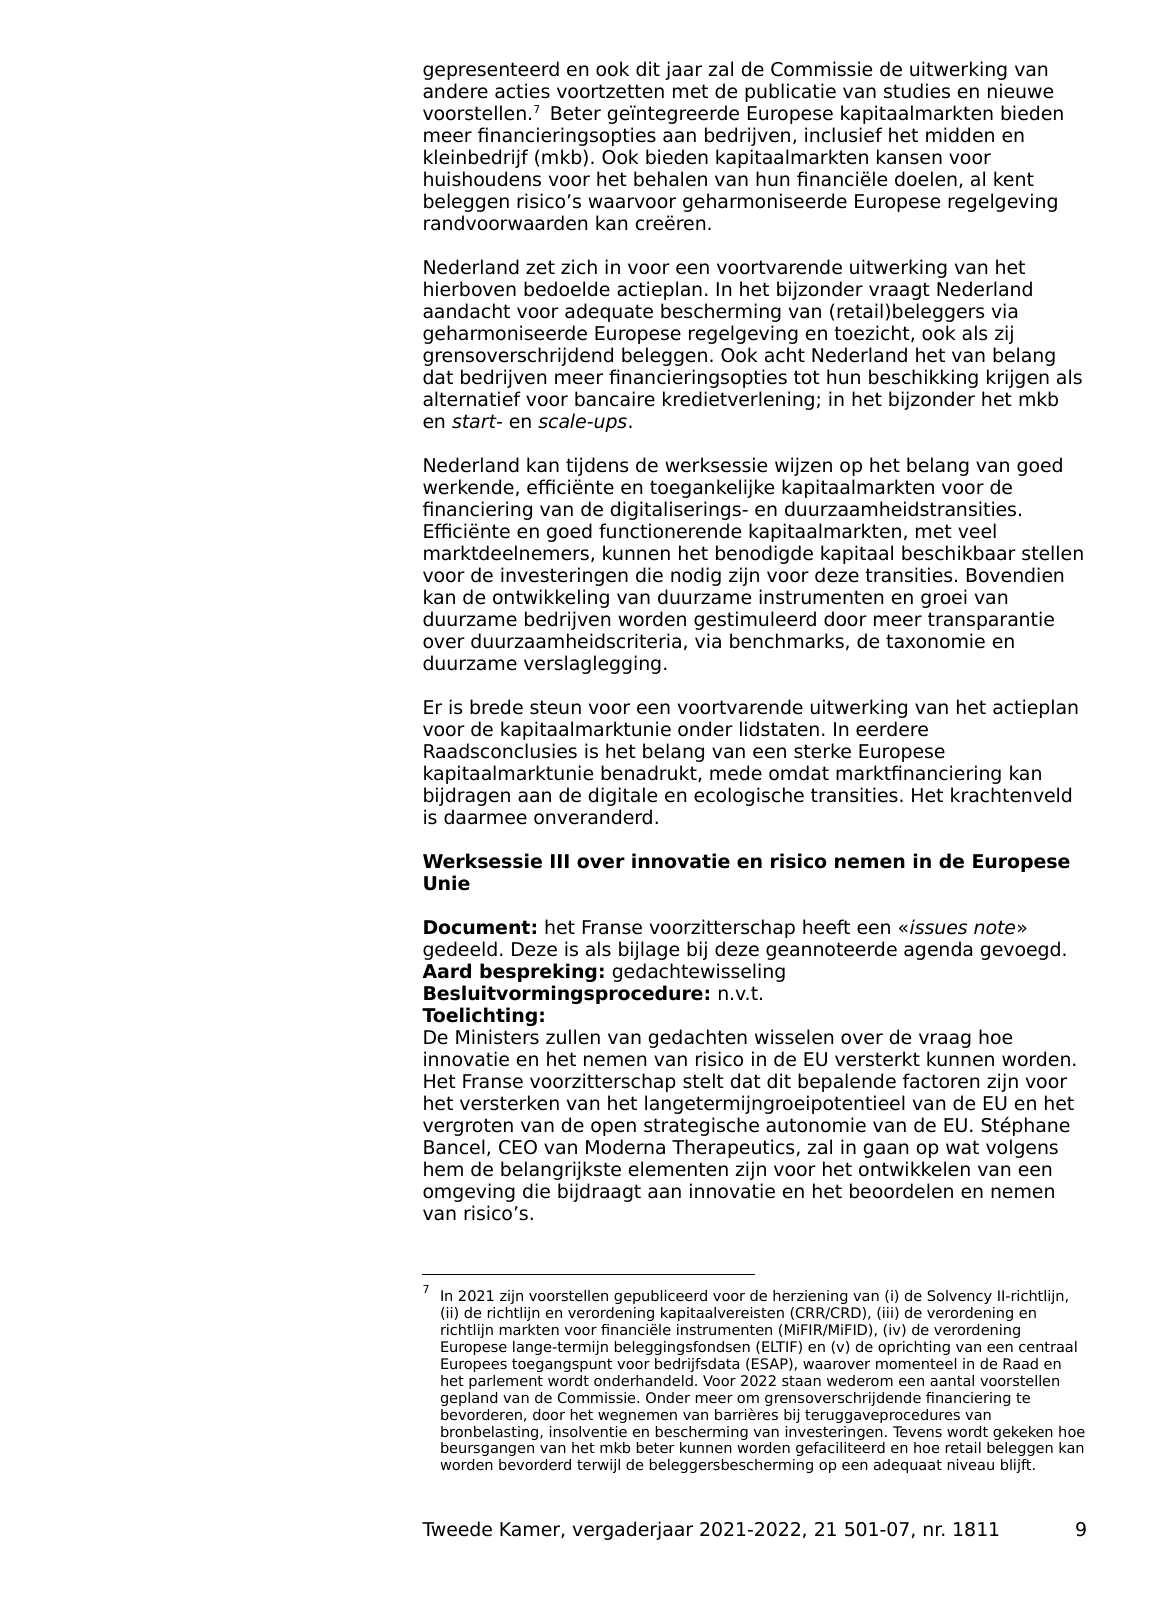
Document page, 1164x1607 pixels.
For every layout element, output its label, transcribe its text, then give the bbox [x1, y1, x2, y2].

text Document: het Franse voorzitterschap heeft een «issues note» gedeeld. Deze is als bijlage bij deze geannoteerde agenda gevoegd. [422, 917, 1087, 961]
text Aard bespreking: gedachtewisseling [422, 961, 1087, 983]
subtitle Werksessie III over innovatie en risico nemen in de Europese Unie [422, 851, 1087, 895]
text Besluitvormingsprocedure: n.v.t. [422, 983, 1087, 1005]
text Nederland kan tijdens de werksessie wijzen op het belang van goed werkende, efficiënte en toegankelijke kapitaalmarkten voor de financiering van de digitaliserings- en duurzaamheidstransities. Efficiënte en goed functionerende kapitaalmarkten, met veel marktdeelnemers, kunnen het benodigde kapitaal beschikbaar stellen voor de investeringen die nodig zijn voor deze transities. Bovendien kan de ontwikkeling van duurzame instrumenten en groei van duurzame bedrijven worden gestimuleerd door meer transparantie over duurzaamheidscriteria, via benchmarks, de taxonomie en duurzame verslaglegging. [422, 455, 1087, 675]
text In 2021 zijn voorstellen gepubliceerd voor de herziening van (i) de Solvency II-richtlijn, (ii) de richtlijn en verordening kapitaalvereisten (CRR/CRD), (iii) de verordening en richtlijn markten voor financiële instrumenten (MiFIR/MiFID), (iv) de verordening Europese lange-termijn beleggingsfondsen (ELTIF) en (v) de oprichting van een centraal Europees toegangspunt voor bedrijfsdata (ESAP), waarover momenteel in de Raad en het parlement wordt onderhandeld. Voor 2022 staan wederom een aantal voorstellen gepland van de Commissie. Onder meer om grensoverschrijdende financiering te bevorderen, door het wegnemen van barrières bij teruggaveprocedures van bronbelasting, insolventie en bescherming van investeringen. Tevens wordt gekeken hoe beursgangen van het mkb beter kunnen worden gefaciliteerd en hoe retail beleggen kan worden bevorderd terwijl de beleggersbescherming op een adequaat niveau blijft. [422, 1283, 1087, 1474]
text Nederland zet zich in voor een voortvarende uitwerking van het hierboven bedoelde actieplan. In het bijzonder vraagt Nederland aandacht voor adequate bescherming van (retail)beleggers via geharmoniseerde Europese regelgeving en toezicht, ook als zij grensoverschrijdend beleggen. Ook acht Nederland het van belang dat bedrijven meer financieringsopties tot hun beschikking krijgen als alternatief voor bancaire kredietverlening; in het bijzonder het mkb en start- en scale-ups. [422, 257, 1087, 433]
text De Ministers zullen van gedachten wisselen over de vraag hoe innovatie en het nemen van risico in de EU versterkt kunnen worden. Het Franse voorzitterschap stelt dat dit bepalende factoren zijn voor het versterken van het langetermijngroeipotentieel van de EU en het vergroten van de open strategische autonomie van de EU. Stéphane Bancel, CEO van Moderna Therapeutics, zal in gaan op wat volgens hem de belangrijkste elementen zijn voor het ontwikkelen van een omgeving die bijdraagt aan innovatie en het beoordelen en nemen van risico’s. [422, 1027, 1087, 1225]
text Toelichting: [422, 1005, 1087, 1027]
text gepresenteerd en ook dit jaar zal de Commissie de uitwerking van andere acties voortzetten met de publicatie van studies en nieuwe voorstellen. Beter geïntegreerde Europese kapitaalmarkten bieden meer financieringsopties aan bedrijven, inclusief het midden en kleinbedrijf (mkb). Ook bieden kapitaalmarkten kansen voor huishoudens voor het behalen van hun financiële doelen, al kent beleggen risico’s waarvoor geharmoniseerde Europese regelgeving randvoorwaarden kan creëren. [422, 59, 1087, 235]
text Er is brede steun voor een voortvarende uitwerking van het actieplan voor de kapitaalmarktunie onder lidstaten. In eerdere Raadsconclusies is het belang van een sterke Europese kapitaalmarktunie benadrukt, mede omdat marktfinanciering kan bijdragen aan de digitale en ecologische transities. Het krachtenveld is daarmee onveranderd. [422, 697, 1087, 829]
